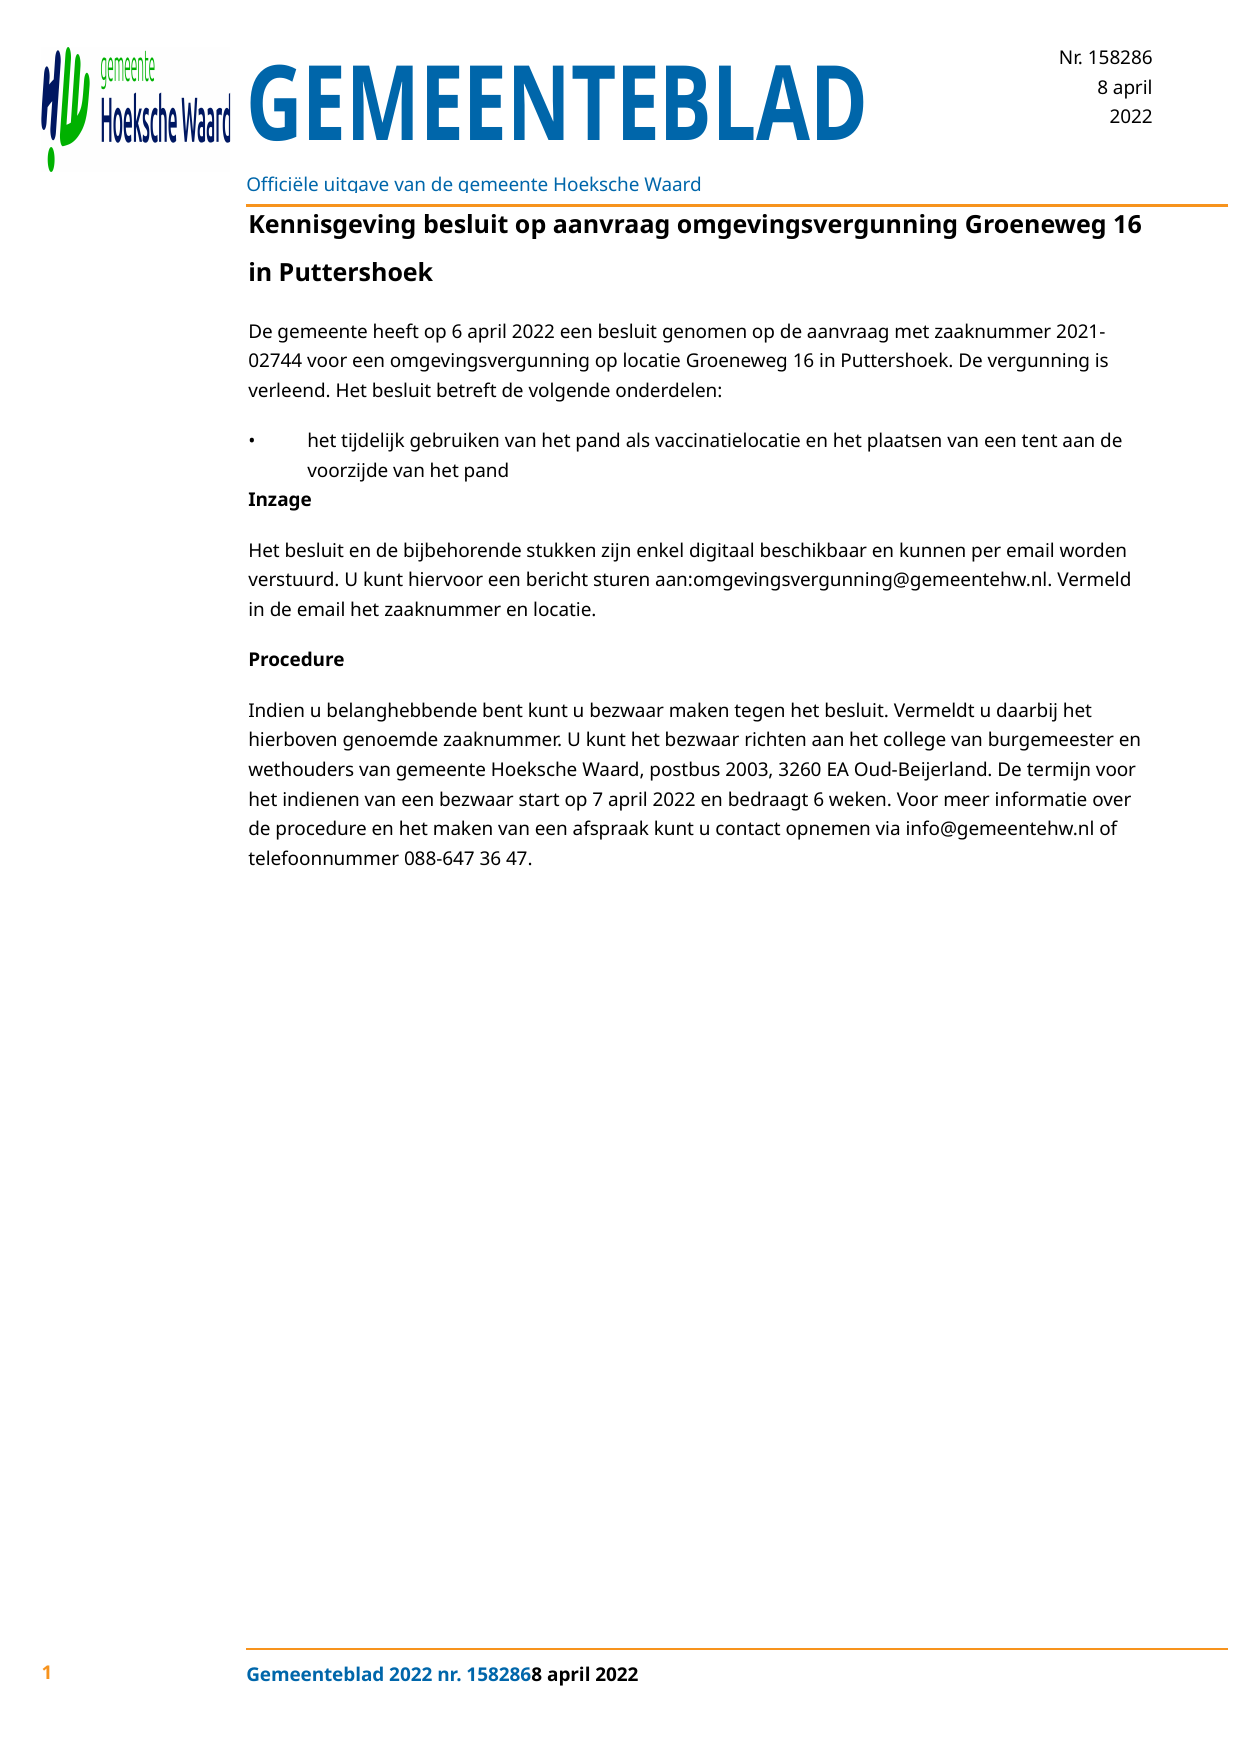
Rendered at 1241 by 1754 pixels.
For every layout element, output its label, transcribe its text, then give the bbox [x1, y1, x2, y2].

text De gemeente heeft op 6 april 2022 een besluit genomen op de aanvraag met zaaknummer 2021-02744 voor een omgevingsvergunning op locatie Groeneweg 16 in Puttershoek. De vergunning is verleend. Het besluit betreft de volgende onderdelen: [248, 318, 1152, 403]
text Het besluit en de bijbehorende stukken zijn enkel digitaal beschikbaar en kunnen per email worden verstuurd. U kunt hiervoor een bericht sturen aan:omgevingsvergunning@gemeentehw.nl. Vermeld in de email het zaaknummer en locatie. [248, 537, 1152, 622]
text Inzage [248, 487, 1152, 512]
picture [41, 47, 231, 172]
text Kennisgeving besluit op aanvraag omgevingsvergunning Groeneweg 16 in Puttershoek [248, 207, 1152, 288]
list het tijdelijk gebruiken van het pand als vaccinatielocatie en het plaatsen van een tent aan de voorzijde van het pand [248, 427, 1152, 483]
text Indien u belanghebbende bent kunt u bezwaar maken tegen het besluit. Vermeldt u daarbij het hierboven genoemde zaaknummer. U kunt het bezwaar richten aan het college van burgemeester en wethouders van gemeente Hoeksche Waard, postbus 2003, 3260 EA Oud-Beijerland. De termijn voor het indienen van een bezwaar start op 7 april 2022 en bedraagt 6 weken. Voor meer informatie over de procedure en het maken van een afspraak kunt u contact opnemen via info@gemeentehw.nl of telefoonnummer 088-647 36 47. [248, 697, 1152, 871]
text Procedure [248, 647, 1152, 672]
